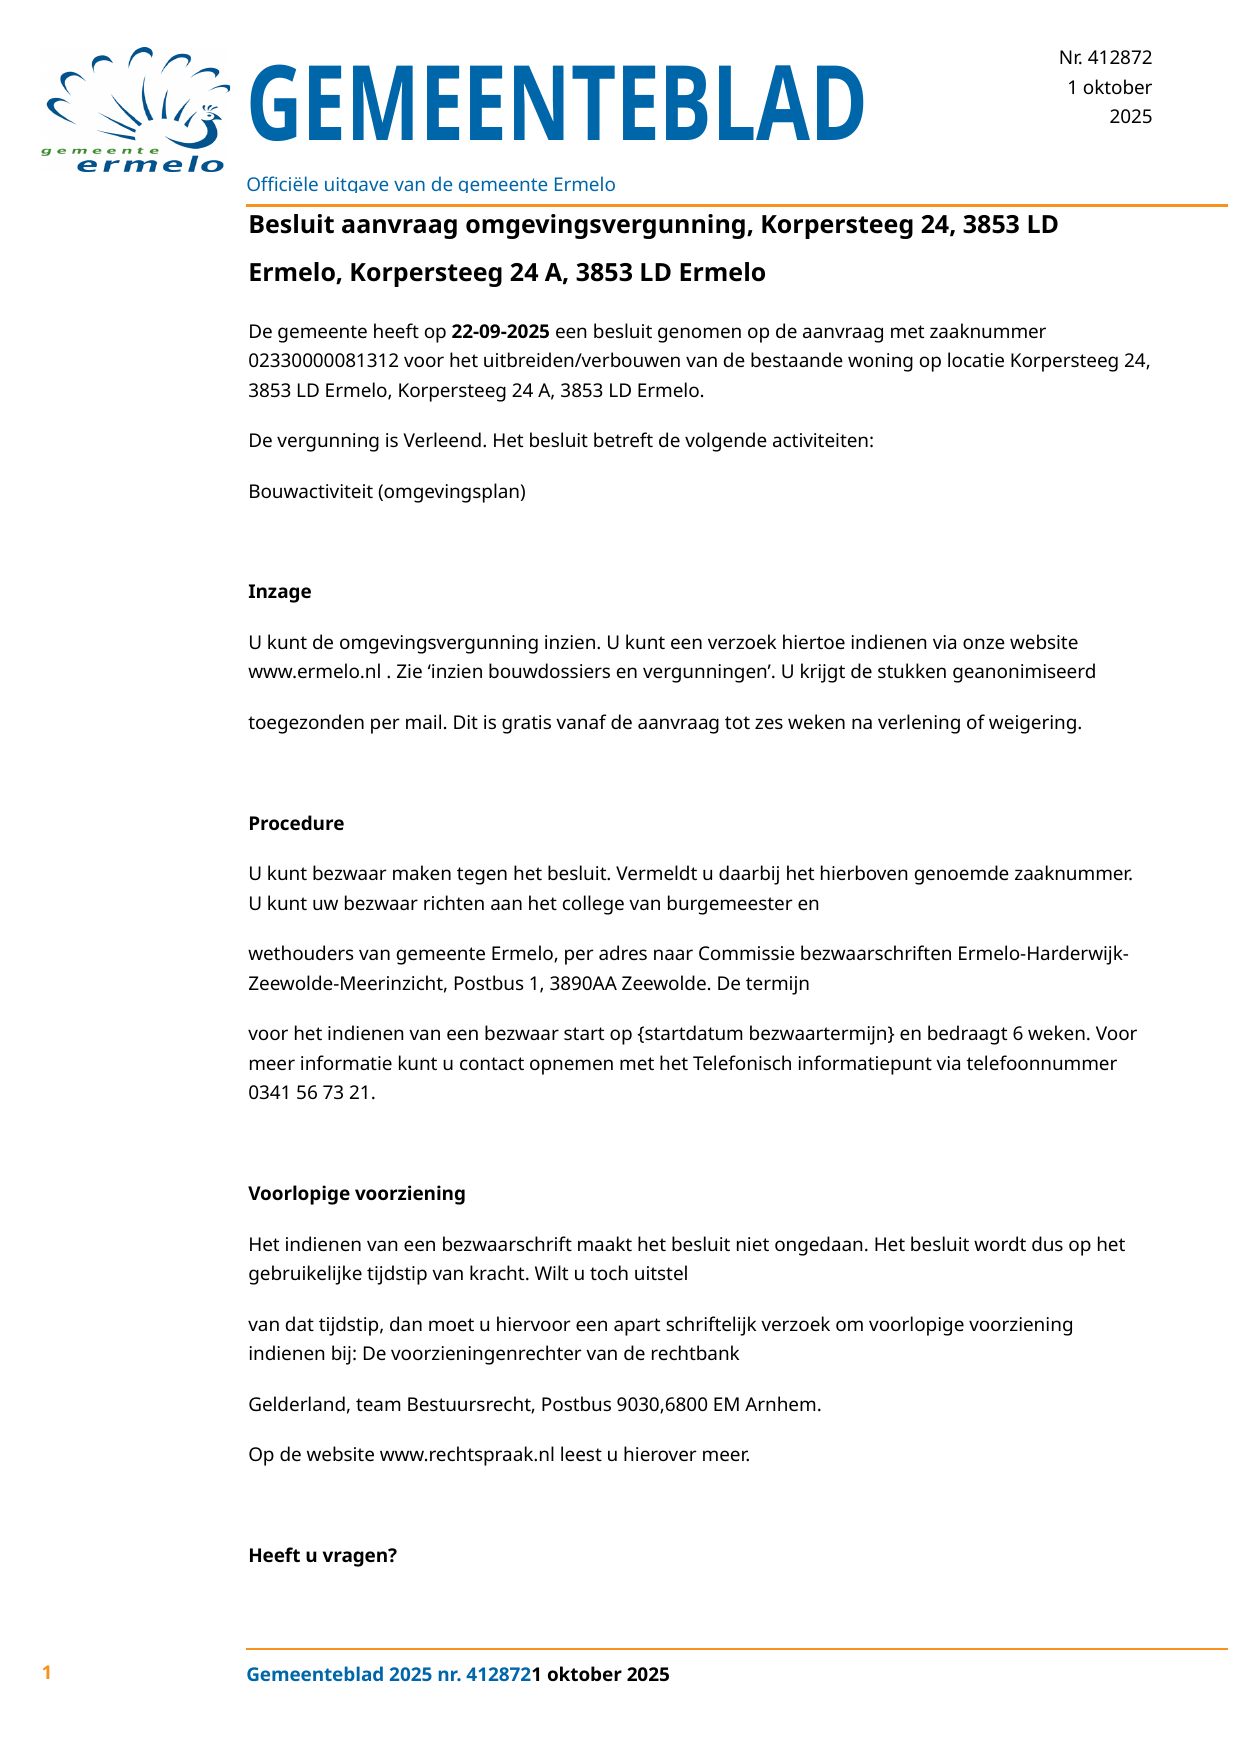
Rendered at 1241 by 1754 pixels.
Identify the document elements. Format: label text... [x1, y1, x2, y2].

text Inzage [248, 579, 1152, 604]
text wethouders van gemeente Ermelo, per adres naar Commissie bezwaarschriften Ermelo-Harderwijk-Zeewolde-Meerinzicht, Postbus 1, 3890AA Zeewolde. De termijn [248, 940, 1152, 996]
text U kunt de omgevingsvergunning inzien. U kunt een verzoek hiertoe indienen via onze website www.ermelo.nl . Zie ‘inzien bouwdossiers en vergunningen’. U krijgt de stukken geanonimiseerd [248, 629, 1152, 684]
text De vergunning is Verleend. Het besluit betreft de volgende activiteiten: [248, 427, 1152, 453]
text U kunt bezwaar maken tegen het besluit. Vermeldt u daarbij het hierboven genoemde zaaknummer. U kunt uw bezwaar richten aan het college van burgemeester en [248, 860, 1152, 916]
text Procedure [248, 810, 1152, 836]
text Gelderland, team Bestuursrecht, Postbus 9030,6800 EM Arnhem. [248, 1391, 1152, 1417]
text van dat tijdstip, dan moet u hiervoor een apart schriftelijk verzoek om voorlopige voorziening indienen bij: De voorzieningenrechter van de rechtbank [248, 1311, 1152, 1366]
picture [41, 47, 231, 172]
text Het indienen van een bezwaarschrift maakt het besluit niet ongedaan. Het besluit wordt dus op het gebruikelijke tijdstip van kracht. Wilt u toch uitstel [248, 1231, 1152, 1286]
text De gemeente heeft op 22-09-2025 een besluit genomen op de aanvraag met zaaknummer 02330000081312 voor het uitbreiden/verbouwen van de bestaande woning op locatie Korpersteeg 24, 3853 LD Ermelo, Korpersteeg 24 A, 3853 LD Ermelo. [248, 318, 1152, 403]
text Voorlopige voorziening [248, 1180, 1152, 1206]
text toegezonden per mail. Dit is gratis vanaf de aanvraag tot zes weken na verlening of weigering. [248, 709, 1152, 735]
text Besluit aanvraag omgevingsvergunning, Korpersteeg 24, 3853 LD Ermelo, Korpersteeg 24 A, 3853 LD Ermelo [248, 207, 1152, 288]
text Bouwactiviteit (omgevingsplan) [248, 478, 1152, 504]
text Heeft u vragen? [248, 1542, 1152, 1568]
text Op de website www.rechtspraak.nl leest u hierover meer. [248, 1441, 1152, 1467]
text voor het indienen van een bezwaar start op {startdatum bezwaartermijn} en bedraagt 6 weken. Voor meer informatie kunt u contact opnemen met het Telefonisch informatiepunt via telefoonnummer 0341 56 73 21. [248, 1020, 1152, 1105]
